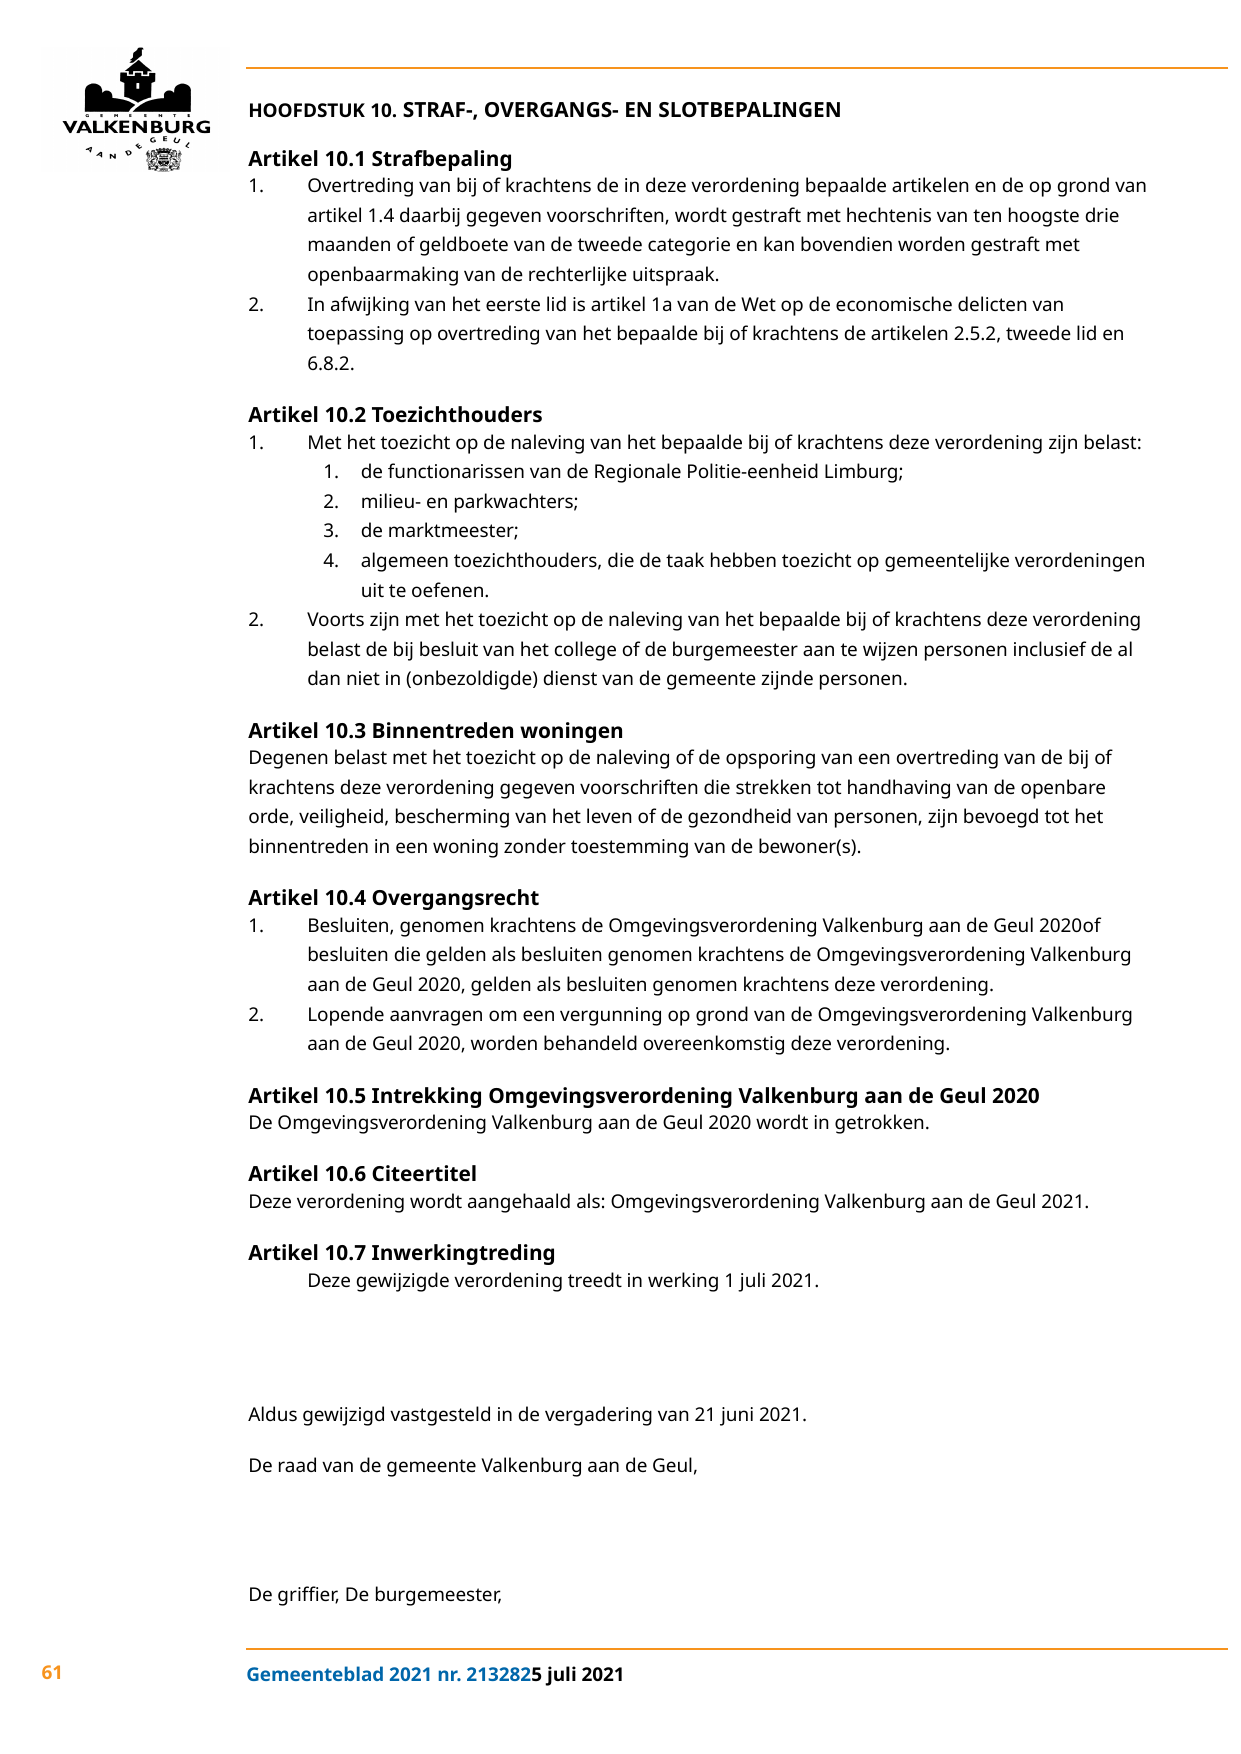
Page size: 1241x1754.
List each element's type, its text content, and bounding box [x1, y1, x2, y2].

list Met het toezicht op de naleving van het bepaalde bij of krachtens deze verordening zijn belast: [248, 429, 1152, 454]
text Artikel 10.5 Intrekking Omgevingsverordening Valkenburg aan de Geul 2020 [248, 1081, 1152, 1109]
text De raad van de gemeente Valkenburg aan de Geul, [248, 1453, 1152, 1478]
list Deze gewijzigde verordening treedt in werking 1 juli 2021. [248, 1267, 1152, 1293]
text Artikel 10.1 Strafbepaling [248, 144, 1152, 172]
list milieu- en parkwachters; [323, 488, 1152, 514]
text De griffier, De burgemeester, [248, 1581, 1152, 1607]
text De Omgevingsverordening Valkenburg aan de Geul 2020 wordt in getrokken. [248, 1109, 1152, 1135]
text Aldus gewijzigd vastgesteld in de vergadering van 21 juni 2021. [248, 1401, 1152, 1427]
text Artikel 10.3 Binnentreden woningen [248, 716, 1152, 744]
list de functionarissen van de Regionale Politie-eenheid Limburg; [323, 458, 1152, 484]
text Artikel 10.2 Toezichthouders [248, 400, 1152, 429]
list Voorts zijn met het toezicht op de naleving van het bepaalde bij of krachtens deze verordening belast de bij besluit van het college of de burgemeester aan te wijzen personen inclusief de al dan niet in (onbezoldigde) dienst van de gemeente zijnde personen. [248, 606, 1152, 691]
list algemeen toezichthouders, die de taak hebben toezicht op gemeentelijke verordeningen uit te oefenen. [323, 547, 1152, 602]
text Artikel 10.4 Overgangsrecht [248, 883, 1152, 912]
text HOOFDSTUK 10. STRAF-, OVERGANGS- EN SLOTBEPALINGEN [248, 95, 1152, 123]
text Deze verordening wordt aangehaald als: Omgevingsverordening Valkenburg aan de Geul 2021. [248, 1188, 1152, 1214]
text Artikel 10.6 Citeertitel [248, 1159, 1152, 1188]
list In afwijking van het eerste lid is artikel 1a van de Wet op de economische delicten van toepassing op overtreding van het bepaalde bij of krachtens de artikelen 2.5.2, tweede lid en 6.8.2. [248, 291, 1152, 376]
list Besluiten, genomen krachtens de Omgevingsverordening Valkenburg aan de Geul 2020of besluiten die gelden als besluiten genomen krachtens de Omgevingsverordening Valkenburg aan de Geul 2020, gelden als besluiten genomen krachtens deze verordening. [248, 912, 1152, 997]
list Lopende aanvragen om een vergunning op grond van de Omgevingsverordening Valkenburg aan de Geul 2020, worden behandeld overeenkomstig deze verordening. [248, 1001, 1152, 1056]
text Degenen belast met het toezicht op de naleving of de opsporing van een overtreding van de bij of krachtens deze verordening gegeven voorschriften die strekken tot handhaving van de openbare orde, veiligheid, bescherming van het leven of de gezondheid van personen, zijn bevoegd tot het binnentreden in een woning zonder toestemming van de bewoner(s). [248, 744, 1152, 859]
picture [41, 47, 231, 172]
list de marktmeester; [323, 518, 1152, 543]
list Overtreding van bij of krachtens de in deze verordening bepaalde artikelen en de op grond van artikel 1.4 daarbij gegeven voorschriften, wordt gestraft met hechtenis van ten hoogste drie maanden of geldboete van de tweede categorie en kan bovendien worden gestraft met openbaarmaking van de rechterlijke uitspraak. [248, 172, 1152, 287]
text Artikel 10.7 Inwerkingtreding [248, 1238, 1152, 1267]
